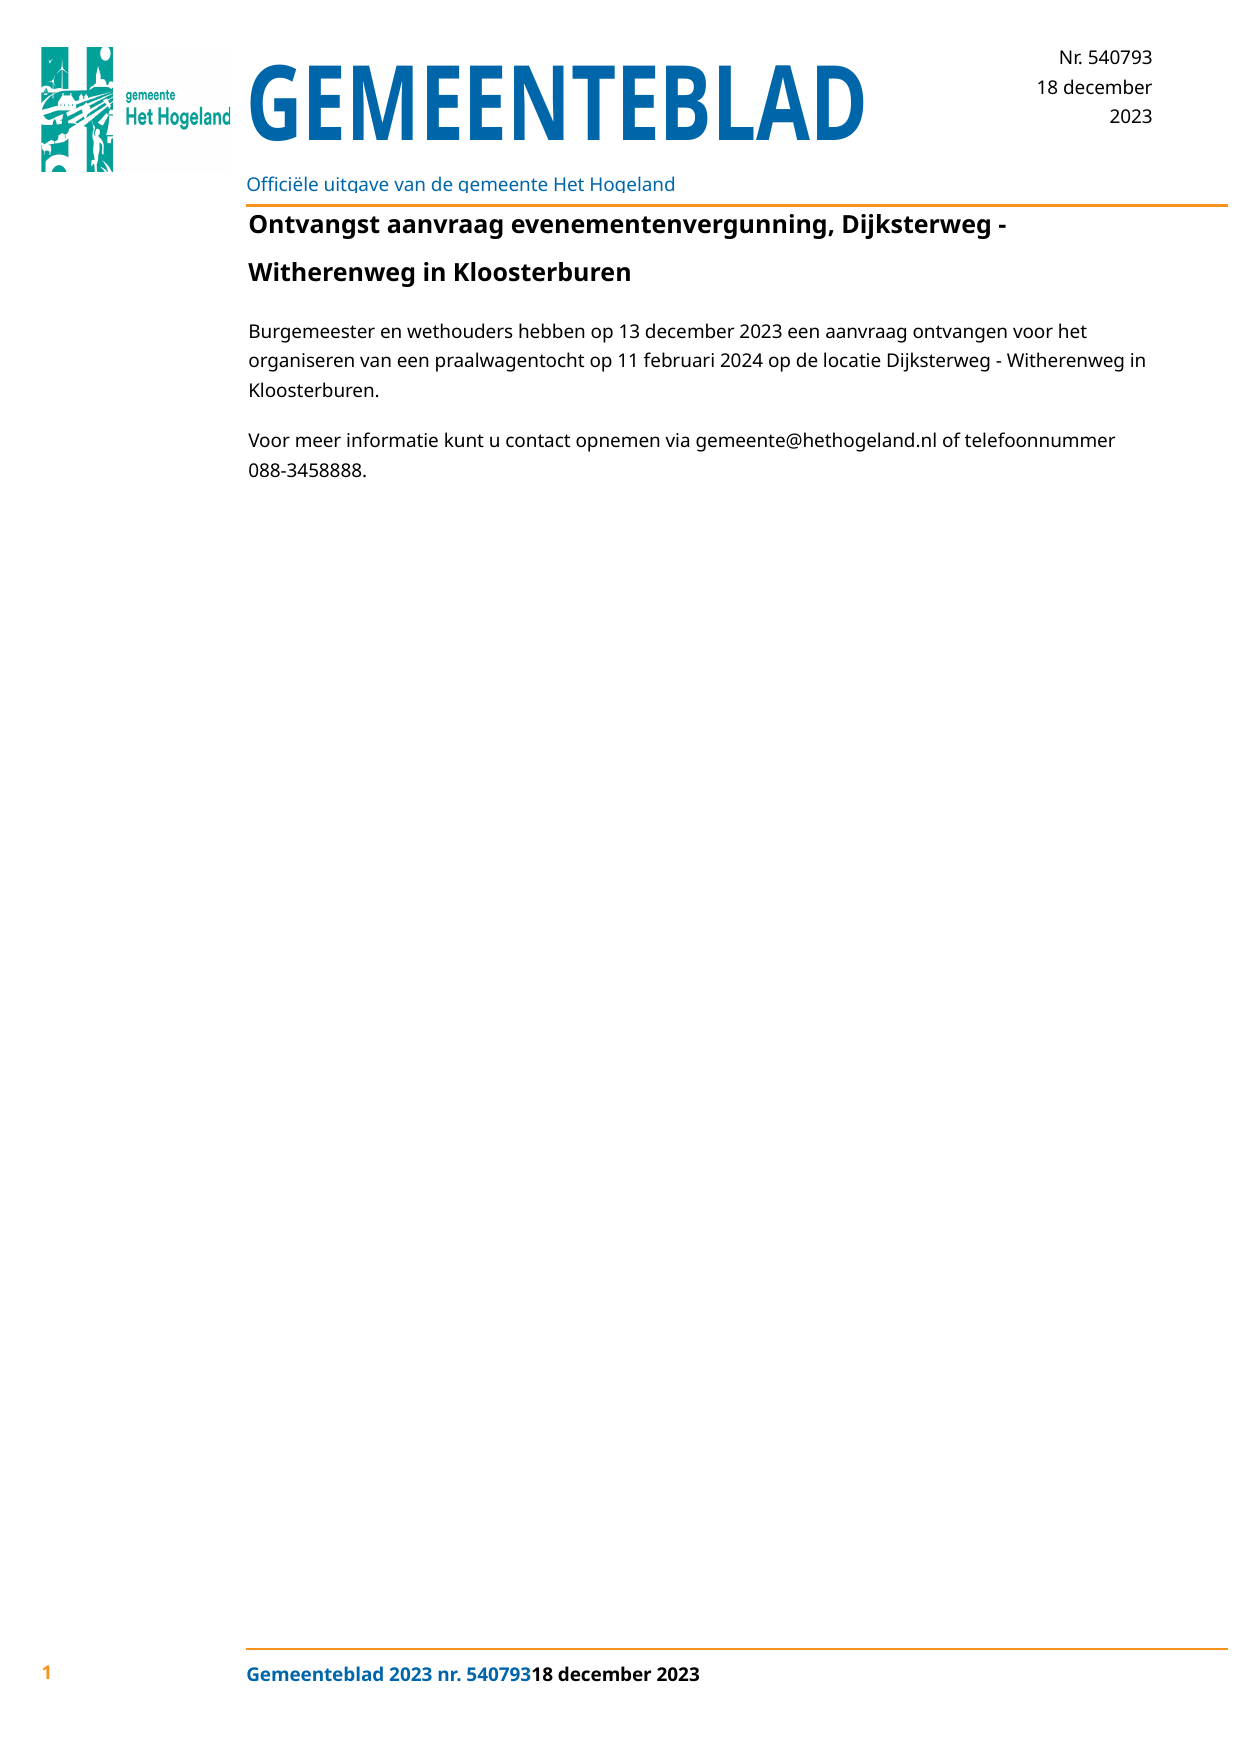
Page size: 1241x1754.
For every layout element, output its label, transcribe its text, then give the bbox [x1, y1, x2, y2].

text Ontvangst aanvraag evenementenvergunning, Dijksterweg - Witherenweg in Kloosterburen [248, 207, 1152, 288]
text Burgemeester en wethouders hebben op 13 december 2023 een aanvraag ontvangen voor het organiseren van een praalwagentocht op 11 februari 2024 op de locatie Dijksterweg - Witherenweg in Kloosterburen. [248, 318, 1152, 403]
text Voor meer informatie kunt u contact opnemen via gemeente@hethogeland.nl of telefoonnummer 088-3458888. [248, 427, 1152, 483]
picture [41, 47, 231, 172]
